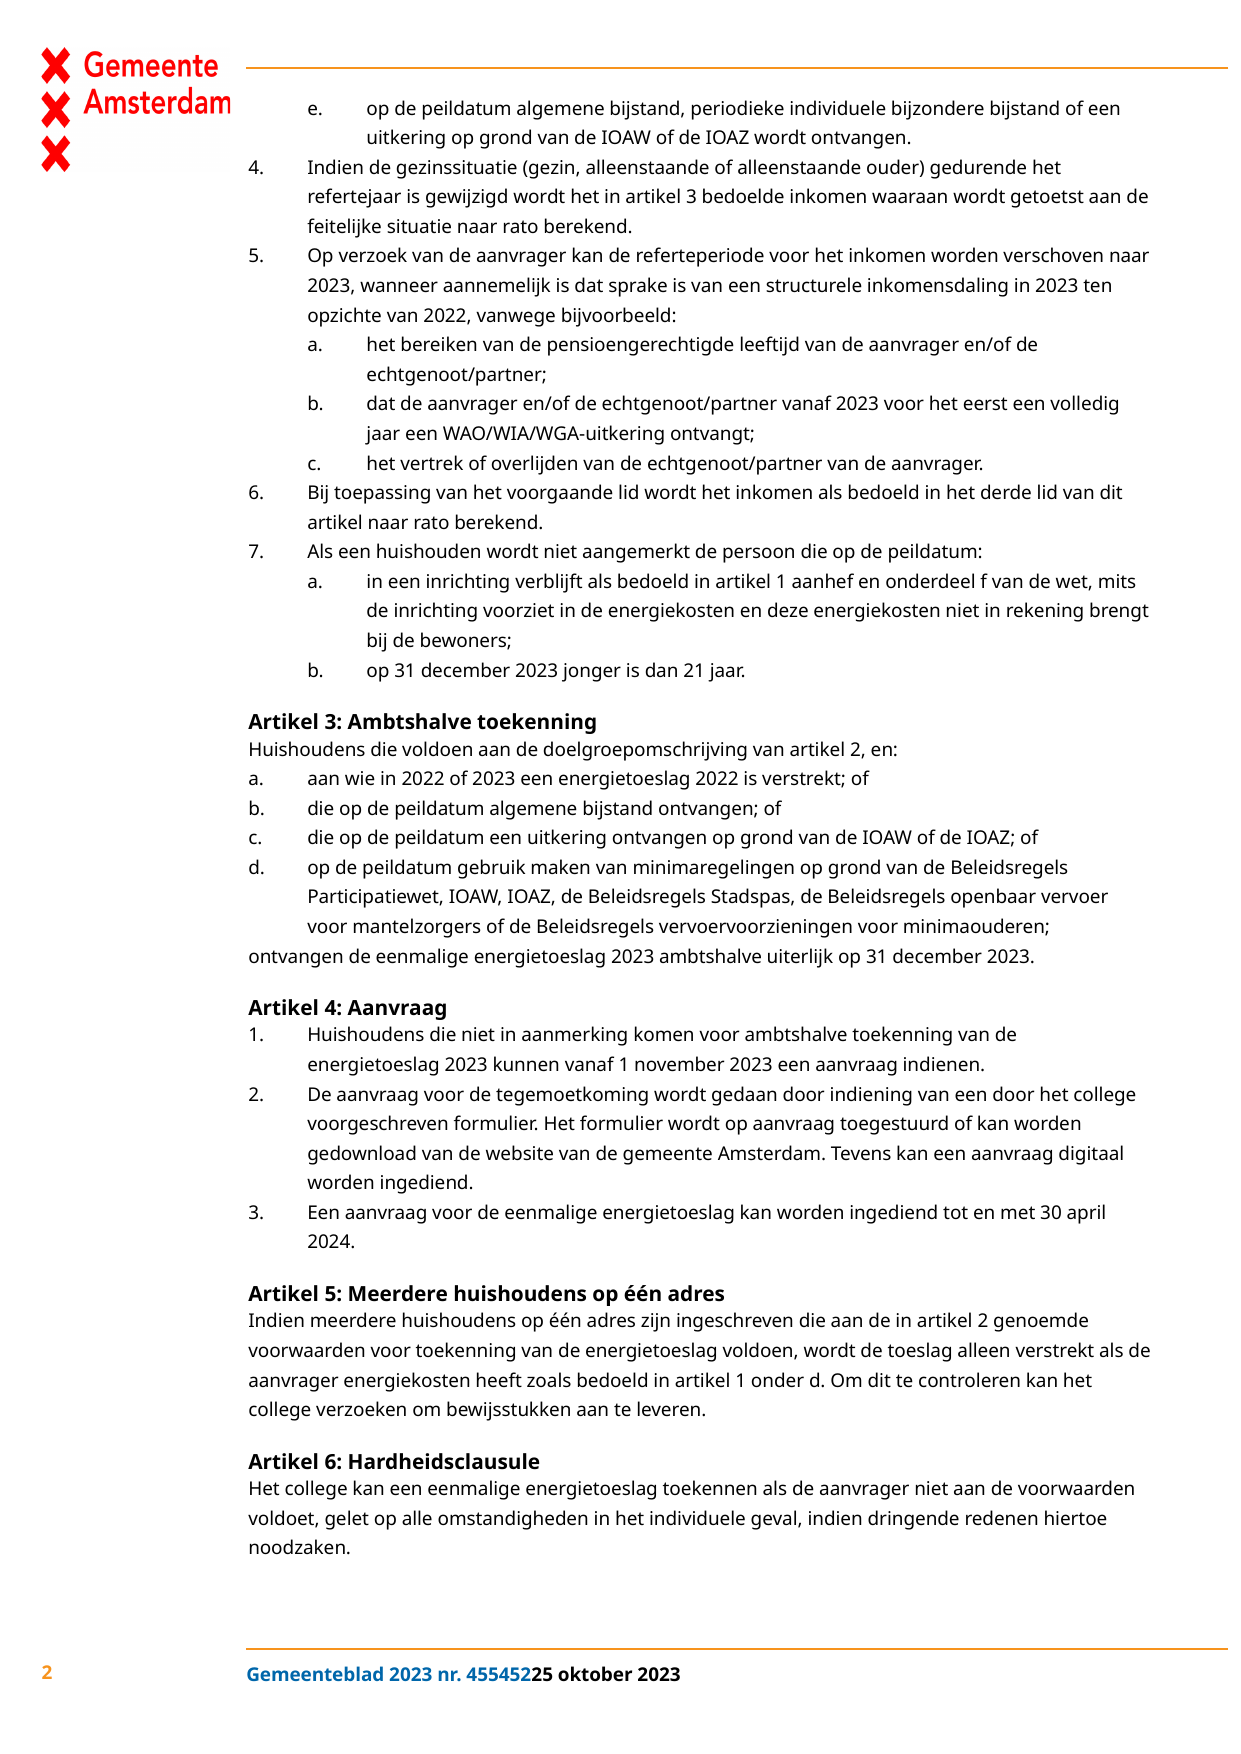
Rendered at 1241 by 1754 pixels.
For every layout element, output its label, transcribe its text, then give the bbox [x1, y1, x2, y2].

list die op de peildatum algemene bijstand ontvangen; of [248, 795, 1152, 821]
text Indien meerdere huishoudens op één adres zijn ingeschreven die aan de in artikel 2 genoemde voorwaarden voor toekenning van de energietoeslag voldoen, wordt de toeslag alleen verstrekt als de aanvrager energiekosten heeft zoals bedoeld in artikel 1 onder d. Om dit te controleren kan het college verzoeken om bewijsstukken aan te leveren. [248, 1308, 1152, 1422]
list op de peildatum algemene bijstand, periodieke individuele bijzondere bijstand of een uitkering op grond van de IOAW of de IOAZ wordt ontvangen. [307, 95, 1152, 150]
list op 31 december 2023 jonger is dan 21 jaar. [307, 657, 1152, 683]
list Op verzoek van de aanvrager kan de referteperiode voor het inkomen worden verschoven naar 2023, wanneer aannemelijk is dat sprake is van een structurele inkomensdaling in 2023 ten opzichte van 2022, vanwege bijvoorbeeld: [248, 243, 1152, 328]
text Artikel 4: Aanvraag [248, 993, 1152, 1022]
text Artikel 3: Ambtshalve toekenning [248, 707, 1152, 736]
list Een aanvraag voor de eenmalige energietoeslag kan worden ingediend tot en met 30 april 2024. [248, 1199, 1152, 1254]
text Het college kan een eenmalige energietoeslag toekennen als de aanvrager niet aan de voorwaarden voldoet, gelet op alle omstandigheden in het individuele geval, indien dringende redenen hiertoe noodzaken. [248, 1475, 1152, 1560]
list Als een huishouden wordt niet aangemerkt de persoon die op de peildatum: [248, 538, 1152, 564]
list het bereiken van de pensioengerechtigde leeftijd van de aanvrager en/of de echtgenoot/partner; [307, 331, 1152, 387]
list het vertrek of overlijden van de echtgenoot/partner van de aanvrager. [307, 450, 1152, 476]
text Huishoudens die voldoen aan de doelgroepomschrijving van artikel 2, en: [248, 736, 1152, 761]
list Huishoudens die niet in aanmerking komen voor ambtshalve toekenning van de energietoeslag 2023 kunnen vanaf 1 november 2023 een aanvraag indienen. [248, 1022, 1152, 1077]
text Artikel 5: Meerdere huishoudens op één adres [248, 1279, 1152, 1308]
list die op de peildatum een uitkering ontvangen op grond van de IOAW of de IOAZ; of [248, 824, 1152, 850]
list Bij toepassing van het voorgaande lid wordt het inkomen als bedoeld in het derde lid van dit artikel naar rato berekend. [248, 479, 1152, 535]
picture [41, 47, 231, 172]
list De aanvraag voor de tegemoetkoming wordt gedaan door indiening van een door het college voorgeschreven formulier. Het formulier wordt op aanvraag toegestuurd of kan worden gedownload van de website van de gemeente Amsterdam. Tevens kan een aanvraag digitaal worden ingediend. [248, 1081, 1152, 1195]
list Indien de gezinssituatie (gezin, alleenstaande of alleenstaande ouder) gedurende het refertejaar is gewijzigd wordt het in artikel 3 bedoelde inkomen waaraan wordt getoetst aan de feitelijke situatie naar rato berekend. [248, 154, 1152, 239]
text Artikel 6: Hardheidsclausule [248, 1447, 1152, 1475]
text ontvangen de eenmalige energietoeslag 2023 ambtshalve uiterlijk op 31 december 2023. [248, 943, 1152, 968]
list dat de aanvrager en/of de echtgenoot/partner vanaf 2023 voor het eerst een volledig jaar een WAO/WIA/WGA-uitkering ontvangt; [307, 391, 1152, 446]
list op de peildatum gebruik maken van minimaregelingen op grond van de Beleidsregels Participatiewet, IOAW, IOAZ, de Beleidsregels Stadspas, de Beleidsregels openbaar vervoer voor mantelzorgers of de Beleidsregels vervoervoorzieningen voor minimaouderen; [248, 854, 1152, 939]
list in een inrichting verblijft als bedoeld in artikel 1 aanhef en onderdeel f van de wet, mits de inrichting voorziet in de energiekosten en deze energiekosten niet in rekening brengt bij de bewoners; [307, 568, 1152, 653]
list aan wie in 2022 of 2023 een energietoeslag 2022 is verstrekt; of [248, 765, 1152, 791]
